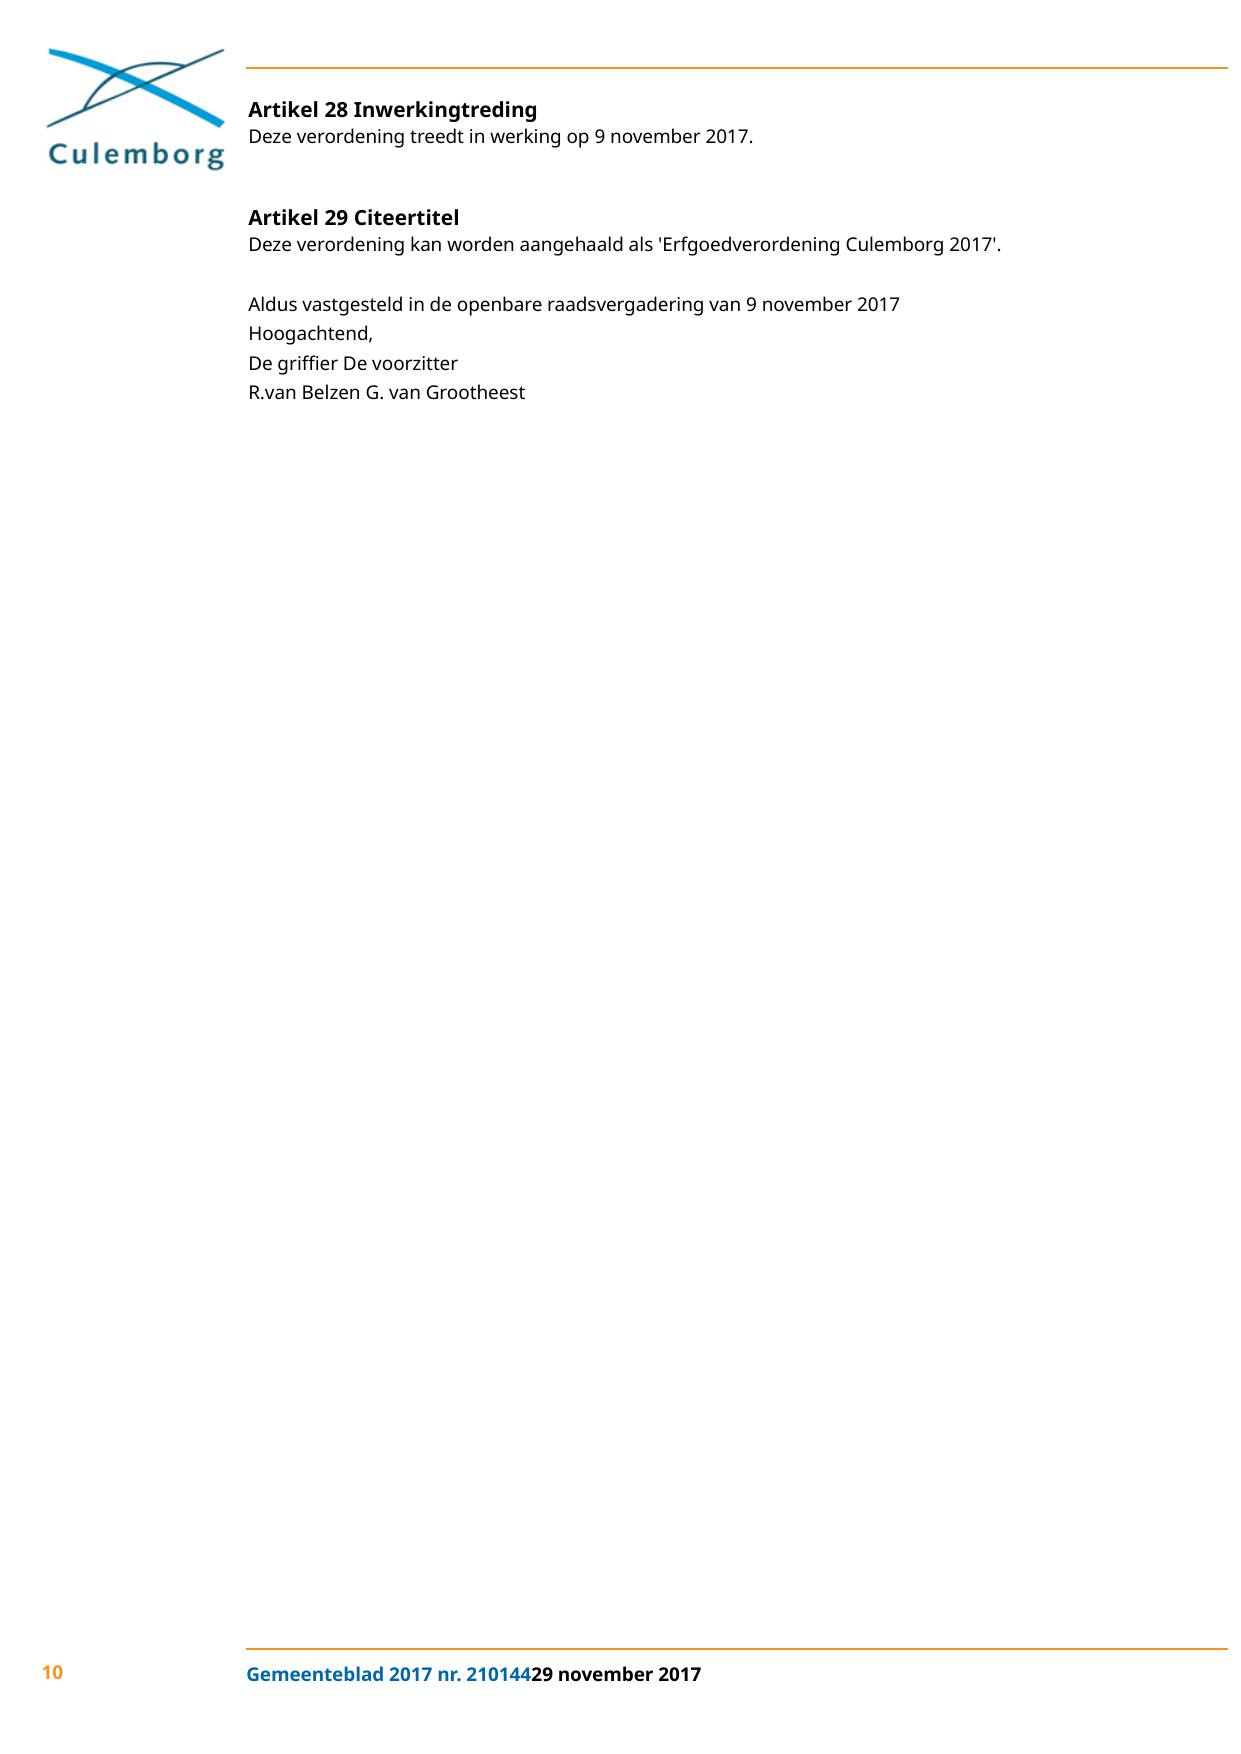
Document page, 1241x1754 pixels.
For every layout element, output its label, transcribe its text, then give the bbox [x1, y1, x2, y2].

text Aldus vastgesteld in de openbare raadsvergadering van 9 november 2017 [248, 291, 1152, 317]
text Artikel 28 Inwerkingtreding [248, 95, 1152, 123]
text De griffier De voorzitter [248, 350, 1152, 376]
text Artikel 29 Citeertitel [248, 203, 1152, 232]
picture [41, 47, 231, 172]
text Deze verordening treedt in werking op 9 november 2017. [248, 123, 1152, 149]
text Hoogachtend, [248, 320, 1152, 346]
text Deze verordening kan worden aangehaald als 'Erfgoedverordening Culemborg 2017'. [248, 232, 1152, 257]
text R.van Belzen G. van Grootheest [248, 379, 1152, 405]
